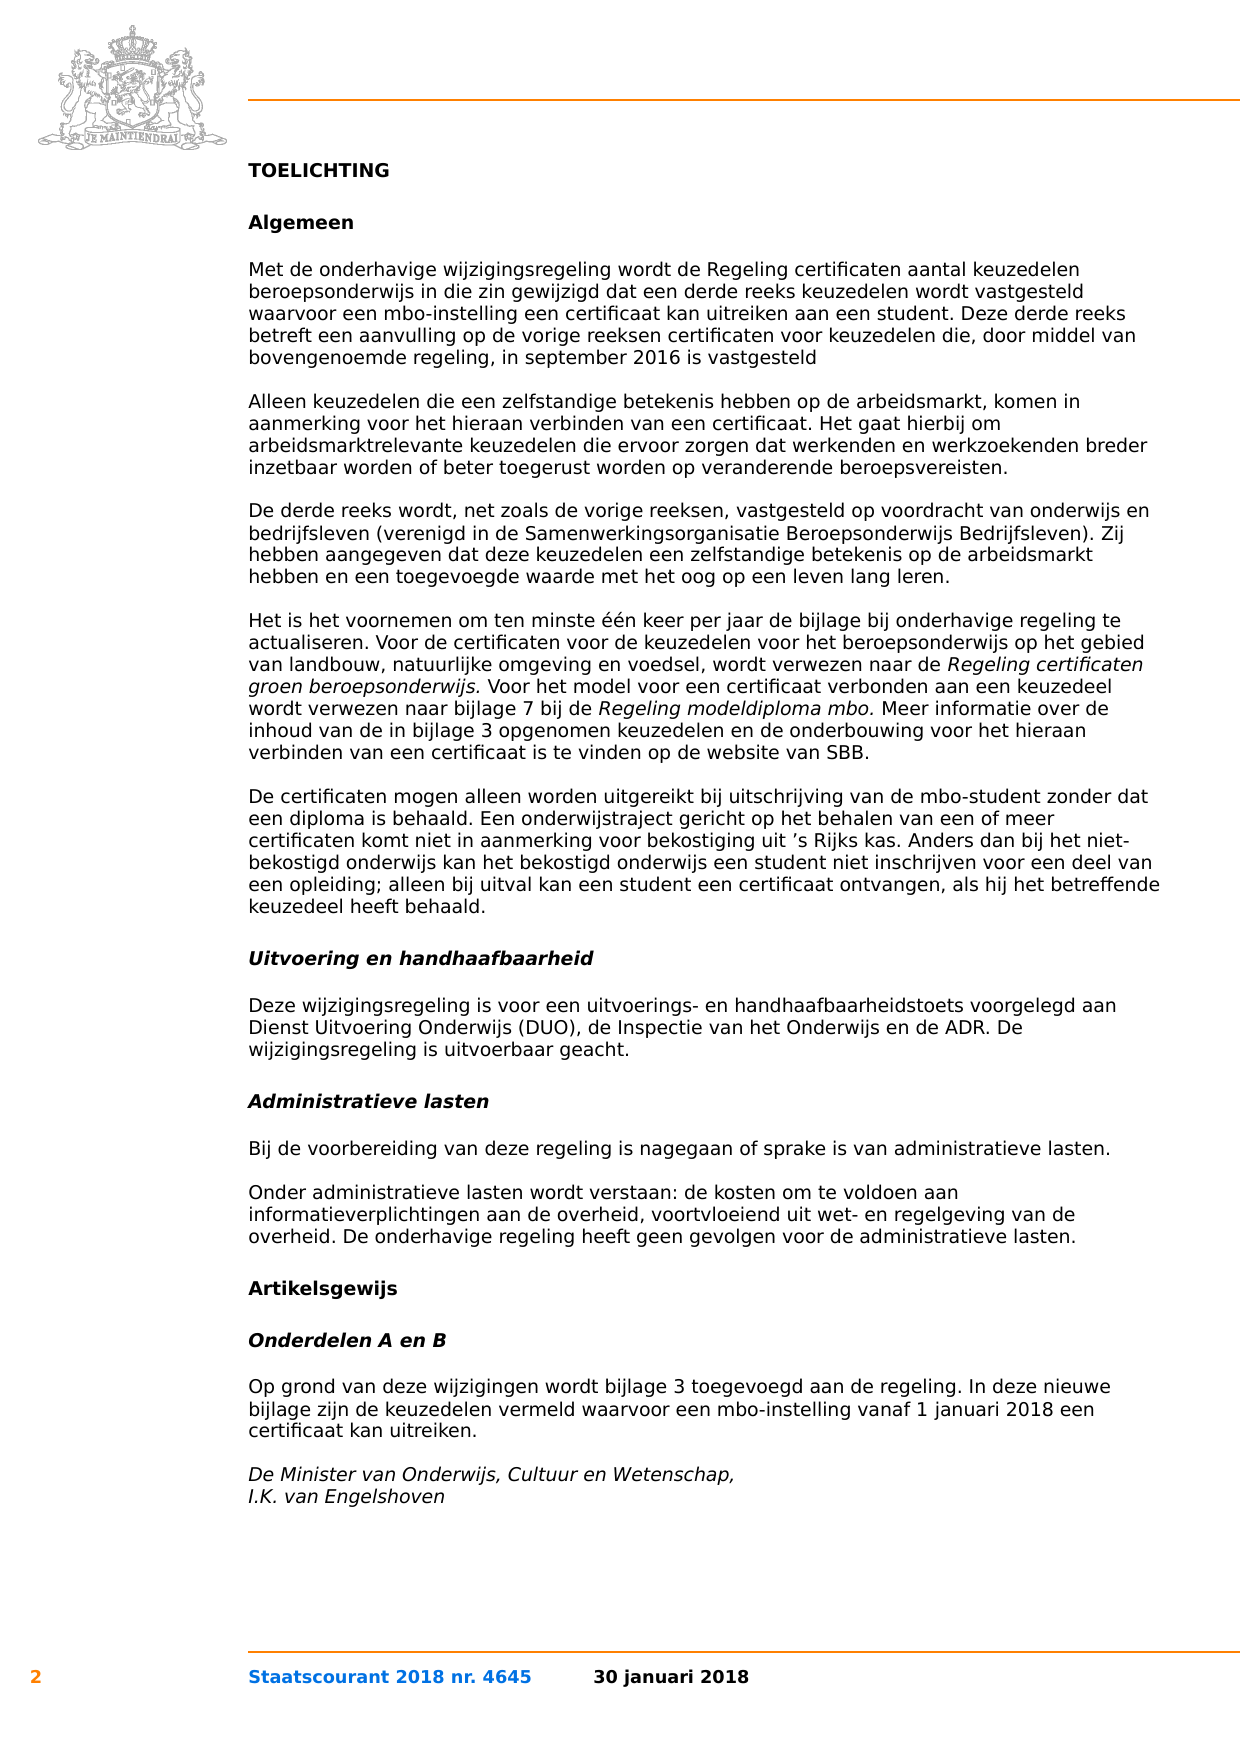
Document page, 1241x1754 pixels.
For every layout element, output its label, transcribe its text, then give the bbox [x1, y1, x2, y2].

text De certificaten mogen alleen worden uitgereikt bij uitschrijving van de mbo-student zonder dat een diploma is behaald. Een onderwijstraject gericht op het behalen van een of meer certificaten komt niet in aanmerking voor bekostiging uit ’s Rijks kas. Anders dan bij het niet-bekostigd onderwijs kan het bekostigd onderwijs een student niet inschrijven voor een deel van een opleiding; alleen bij uitval kan een student een certificaat ontvangen, als hij het betreffende keuzedeel heeft behaald. [248, 786, 1163, 918]
text Bij de voorbereiding van deze regeling is nagegaan of sprake is van administratieve lasten. [248, 1138, 1163, 1160]
text Op grond van deze wijzigingen wordt bijlage 3 toegevoegd aan de regeling. In deze nieuwe bijlage zijn de keuzedelen vermeld waarvoor een mbo-instelling vanaf 1 januari 2018 een certificaat kan uitreiken. [248, 1376, 1163, 1442]
subtitle Onderdelen A en B [248, 1329, 1163, 1351]
text Met de onderhavige wijzigingsregeling wordt de Regeling certificaten aantal keuzedelen beroepsonderwijs in die zin gewijzigd dat een derde reeks keuzedelen wordt vastgesteld waarvoor een mbo-instelling een certificaat kan uitreiken aan een student. Deze derde reeks betreft een aanvulling op de vorige reeksen certificaten voor keuzedelen die, door middel van bovengenoemde regeling, in september 2016 is vastgesteld [248, 259, 1163, 369]
text De derde reeks wordt, net zoals de vorige reeksen, vastgesteld op voordracht van onderwijs en bedrijfsleven (verenigd in de Samenwerkingsorganisatie Beroepsonderwijs Bedrijfsleven). Zij hebben aangegeven dat deze keuzedelen een zelfstandige betekenis op de arbeidsmarkt hebben en een toegevoegde waarde met het oog op een leven lang leren. [248, 500, 1163, 588]
subtitle Algemeen [248, 212, 1163, 234]
subtitle Artikelsgewijs [248, 1277, 1163, 1299]
picture [38, 25, 227, 150]
subtitle Uitvoering en handhaafbaarheid [248, 948, 1163, 970]
text Het is het voornemen om ten minste één keer per jaar de bijlage bij onderhavige regeling te actualiseren. Voor de certificaten voor de keuzedelen voor het beroepsonderwijs op het gebied van landbouw, natuurlijke omgeving en voedsel, wordt verwezen naar de Regeling certificaten groen beroepsonderwijs. Voor het model voor een certificaat verbonden aan een keuzedeel wordt verwezen naar bijlage 7 bij de Regeling modeldiploma mbo. Meer informatie over de inhoud van de in bijlage 3 opgenomen keuzedelen en de onderbouwing voor het hieraan verbinden van een certificaat is te vinden op de website van SBB. [248, 610, 1163, 764]
text Deze wijzigingsregeling is voor een uitvoerings- en handhaafbaarheidstoets voorgelegd aan Dienst Uitvoering Onderwijs (DUO), de Inspectie van het Onderwijs en de ADR. De wijzigingsregeling is uitvoerbaar geacht. [248, 995, 1163, 1061]
subtitle TOELICHTING [248, 160, 1163, 182]
subtitle Administratieve lasten [248, 1091, 1163, 1113]
text Alleen keuzedelen die een zelfstandige betekenis hebben op de arbeidsmarkt, komen in aanmerking voor het hieraan verbinden van een certificaat. Het gaat hierbij om arbeidsmarktrelevante keuzedelen die ervoor zorgen dat werkenden en werkzoekenden breder inzetbaar worden of beter toegerust worden op veranderende beroepsvereisten. [248, 391, 1163, 478]
text De Minister van Onderwijs, Cultuur en Wetenschap, I.K. van Engelshoven [248, 1464, 1163, 1508]
text Onder administratieve lasten wordt verstaan: de kosten om te voldoen aan informatieverplichtingen aan de overheid, voortvloeiend uit wet- en regelgeving van de overheid. De onderhavige regeling heeft geen gevolgen voor de administratieve lasten. [248, 1182, 1163, 1247]
